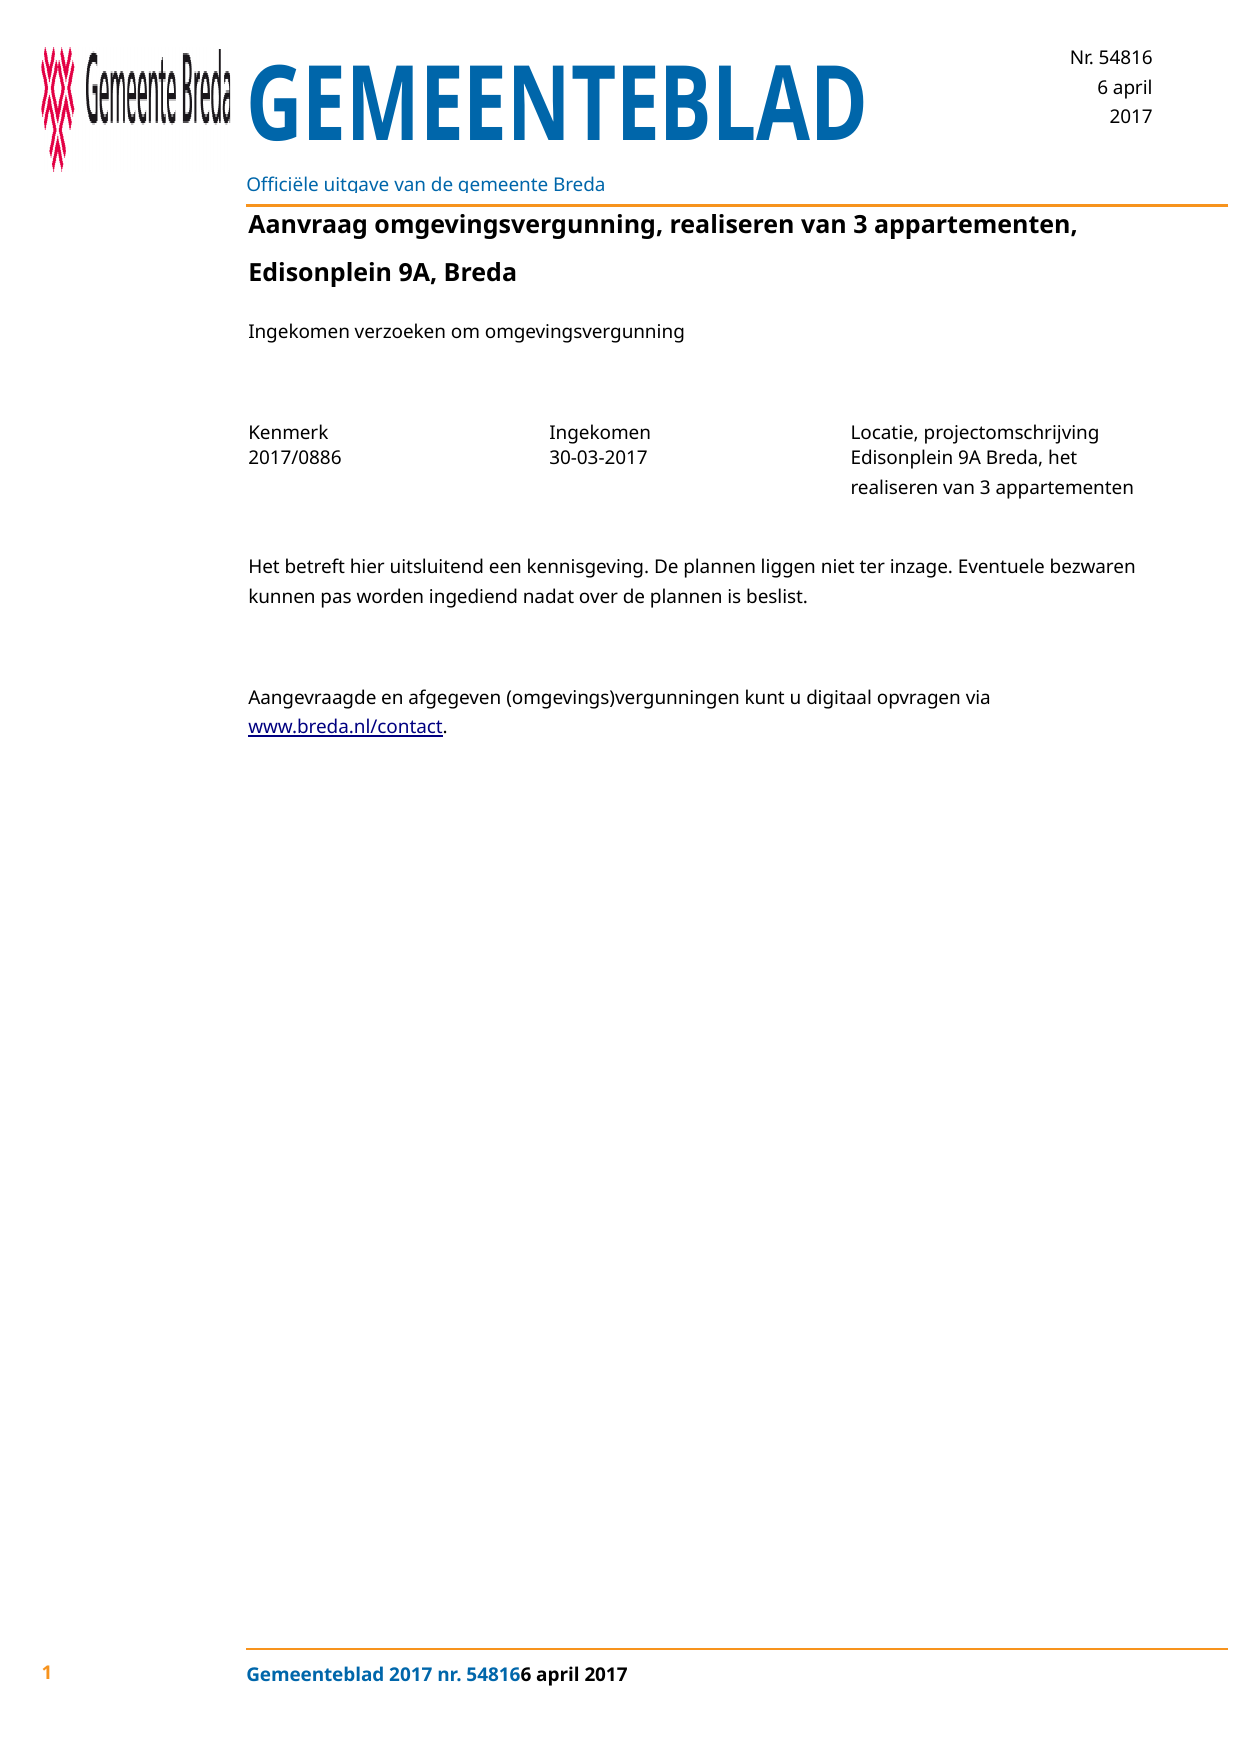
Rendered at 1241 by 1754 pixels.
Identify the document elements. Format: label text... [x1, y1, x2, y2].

table_cell 30-03-2017 [549, 445, 850, 500]
table_header Locatie, projectomschrijving [850, 419, 1152, 444]
text Het betreft hier uitsluitend een kennisgeving. De plannen liggen niet ter inzage. Eventuele bezwaren kunnen pas worden ingediend nadat over de plannen is beslist. [248, 553, 1152, 609]
table_header Kenmerk [248, 419, 549, 444]
table_cell 2017/0886 [248, 445, 549, 500]
picture [41, 47, 231, 172]
text Ingekomen verzoeken om omgevingsvergunning [248, 318, 1152, 344]
text Aanvraag omgevingsvergunning, realiseren van 3 appartementen, Edisonplein 9A, Breda [248, 207, 1152, 288]
table_header Ingekomen [549, 419, 850, 444]
table_cell Edisonplein 9A Breda, het realiseren van 3 appartementen [850, 445, 1152, 500]
text Aangevraagde en afgegeven (omgevings)vergunningen kunt u digitaal opvragen via www.breda.nl/contact. [248, 684, 1152, 739]
